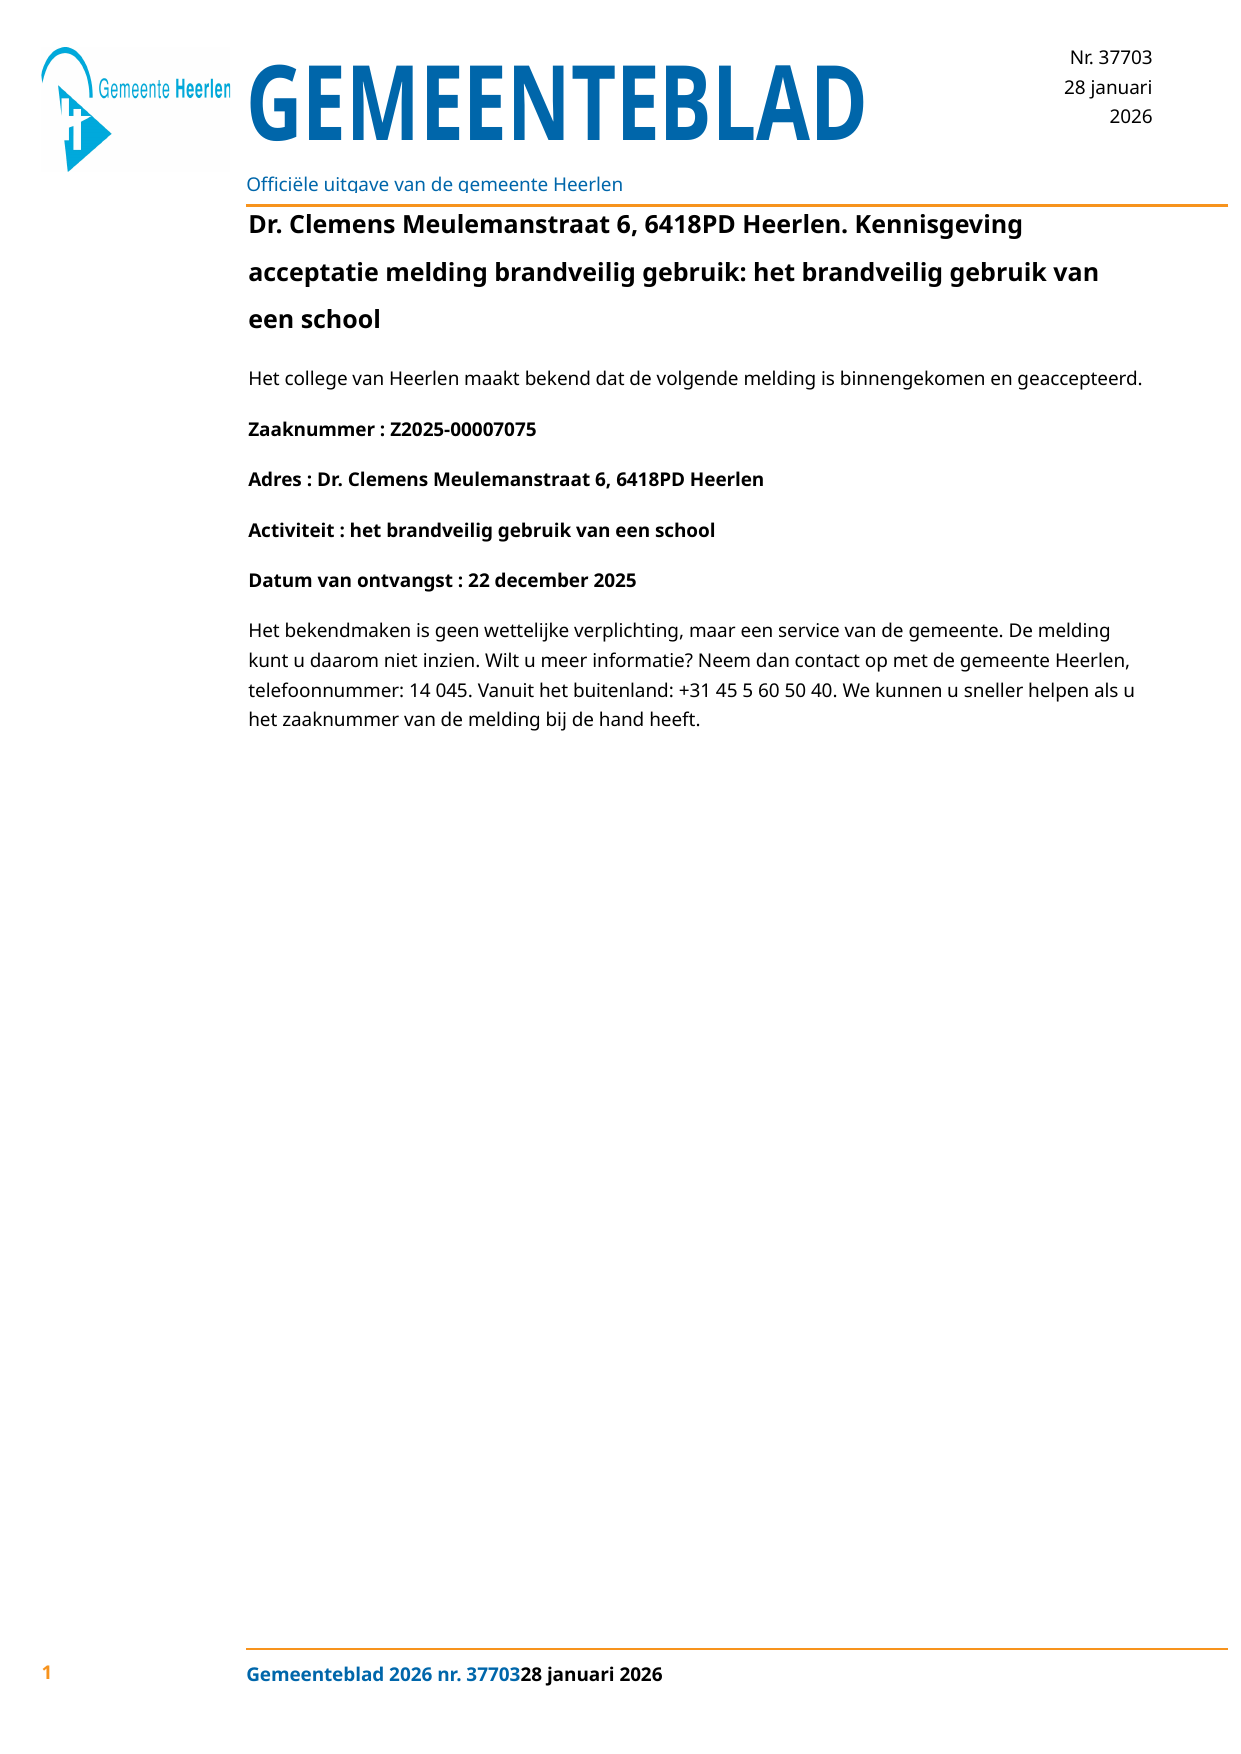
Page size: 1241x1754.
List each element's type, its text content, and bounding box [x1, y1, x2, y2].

text Datum van ontvangst : 22 december 2025 [248, 567, 1152, 593]
text Zaaknummer : Z2025-00007075 [248, 416, 1152, 442]
text Het bekendmaken is geen wettelijke verplichting, maar een service van de gemeente. De melding kunt u daarom niet inzien. Wilt u meer informatie? Neem dan contact op met de gemeente Heerlen, telefoonnummer: 14 045. Vanuit het buitenland: +31 45 5 60 50 40. We kunnen u sneller helpen als u het zaaknummer van de melding bij de hand heeft. [248, 618, 1152, 732]
text Dr. Clemens Meulemanstraat 6, 6418PD Heerlen. Kennisgeving acceptatie melding brandveilig gebruik: het brandveilig gebruik van een school [248, 207, 1152, 336]
text Het college van Heerlen maakt bekend dat de volgende melding is binnengekomen en geaccepteerd. [248, 366, 1152, 391]
picture [41, 47, 59, 70]
text Adres : Dr. Clemens Meulemanstraat 6, 6418PD Heerlen [248, 466, 1152, 492]
picture [41, 47, 231, 172]
text Activiteit : het brandveilig gebruik van een school [248, 517, 1152, 542]
